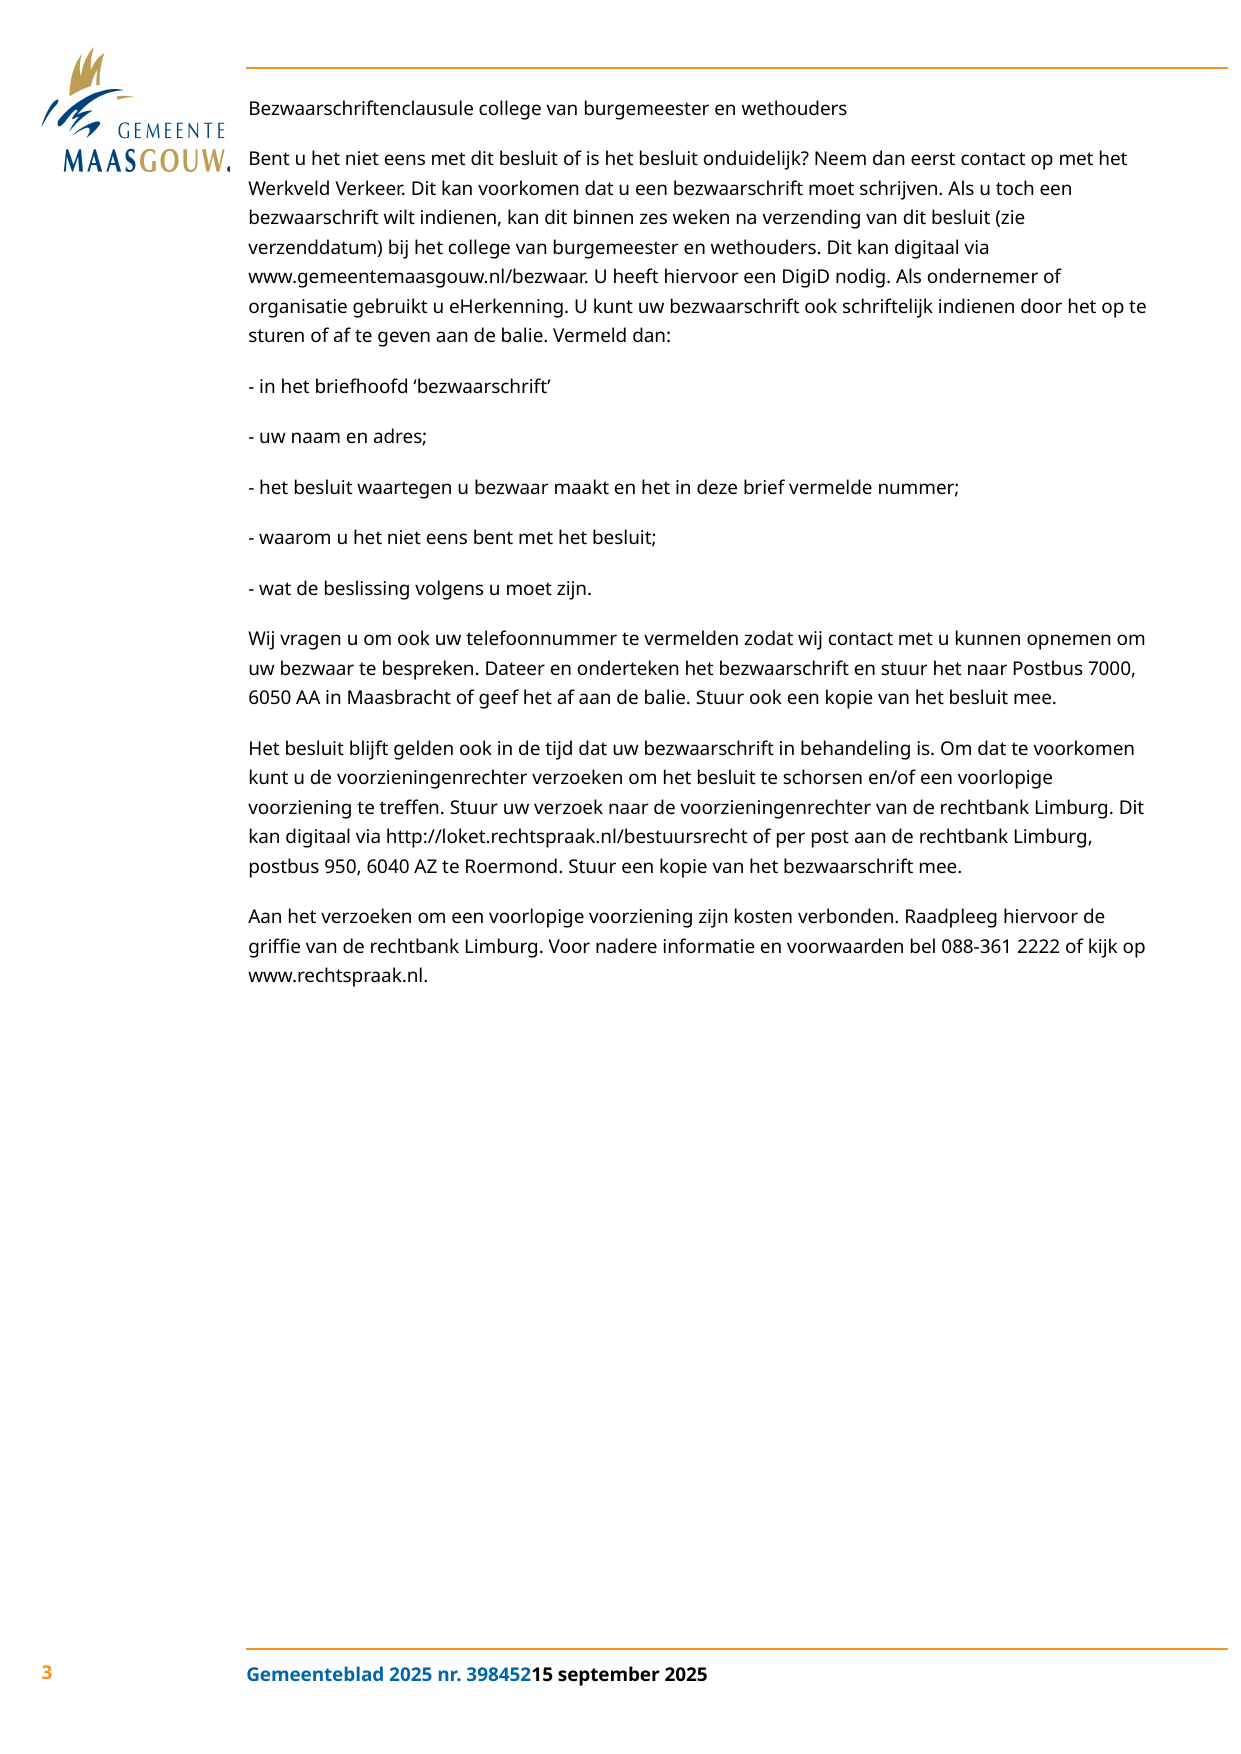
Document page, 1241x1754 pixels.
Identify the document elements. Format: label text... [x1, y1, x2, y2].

text Bent u het niet eens met dit besluit of is het besluit onduidelijk? Neem dan eerst contact op met het Werkveld Verkeer. Dit kan voorkomen dat u een bezwaarschrift moet schrijven. Als u toch een bezwaarschrift wilt indienen, kan dit binnen zes weken na verzending van dit besluit (zie verzenddatum) bij het college van burgemeester en wethouders. Dit kan digitaal via www.gemeentemaasgouw.nl/bezwaar. U heeft hiervoor een DigiD nodig. Als ondernemer of organisatie gebruikt u eHerkenning. U kunt uw bezwaarschrift ook schriftelijk indienen door het op te sturen of af te geven aan de balie. Vermeld dan: [248, 145, 1152, 348]
text - in het briefhoofd ‘bezwaarschrift’ [248, 373, 1152, 399]
text - het besluit waartegen u bezwaar maakt en het in deze brief vermelde nummer; [248, 474, 1152, 500]
text - uw naam en adres; [248, 423, 1152, 449]
text - wat de beslissing volgens u moet zijn. [248, 575, 1152, 601]
text - waarom u het niet eens bent met het besluit; [248, 524, 1152, 550]
text Het besluit blijft gelden ook in de tijd dat uw bezwaarschrift in behandeling is. Om dat te voorkomen kunt u de voorzieningenrechter verzoeken om het besluit te schorsen en/of een voorlopige voorziening te treffen. Stuur uw verzoek naar de voorzieningenrechter van de rechtbank Limburg. Dit kan digitaal via http://loket.rechtspraak.nl/bestuursrecht of per post aan de rechtbank Limburg, postbus 950, 6040 AZ te Roermond. Stuur een kopie van het bezwaarschrift mee. [248, 735, 1152, 879]
text Aan het verzoeken om een voorlopige voorziening zijn kosten verbonden. Raadpleeg hiervoor de griffie van de rechtbank Limburg. Voor nadere informatie en voorwaarden bel 088-361 2222 of kijk op www.rechtspraak.nl. [248, 903, 1152, 988]
text Bezwaarschriftenclausule college van burgemeester en wethouders [248, 95, 1152, 121]
picture [41, 47, 231, 172]
text Wij vragen u om ook uw telefoonnummer te vermelden zodat wij contact met u kunnen opnemen om uw bezwaar te bespreken. Dateer en onderteken het bezwaarschrift en stuur het naar Postbus 7000, 6050 AA in Maasbracht of geef het af aan de balie. Stuur ook een kopie van het besluit mee. [248, 625, 1152, 710]
